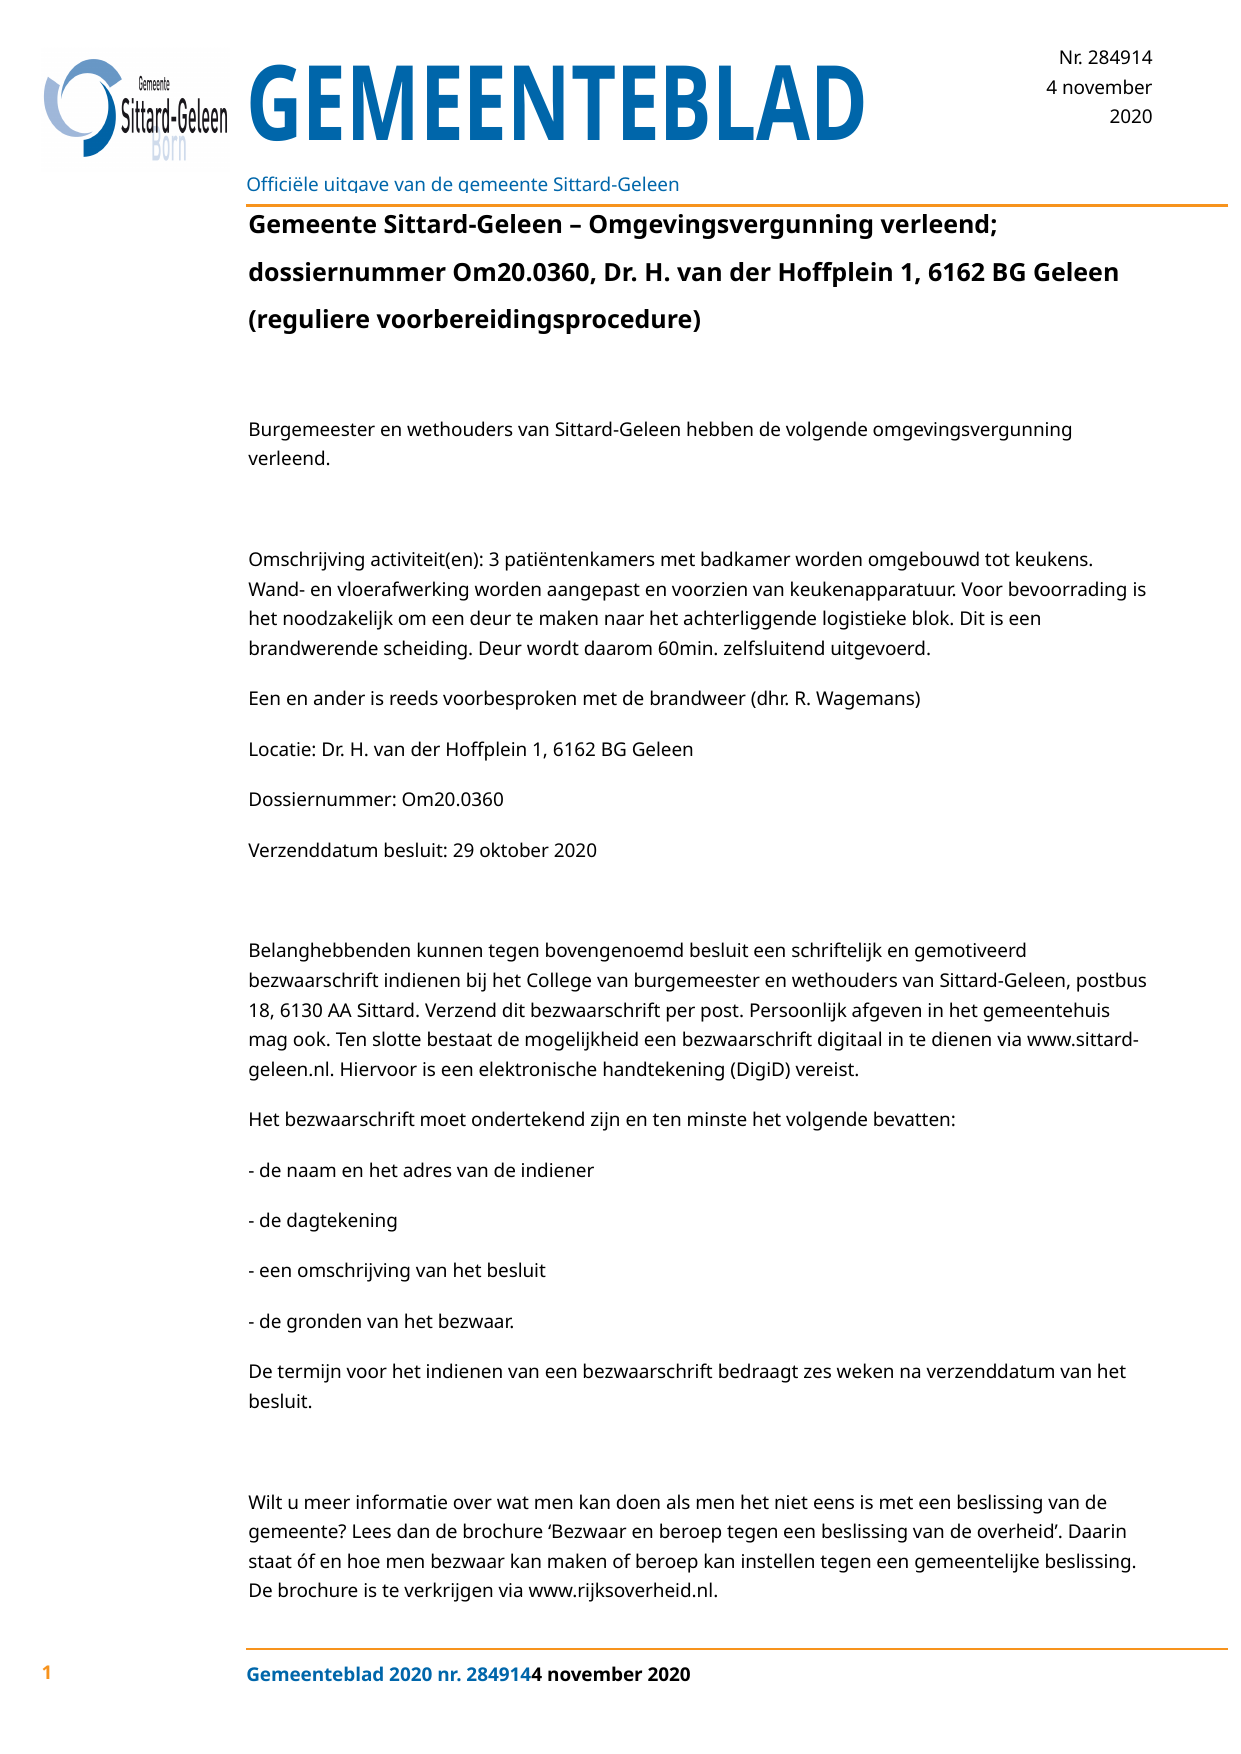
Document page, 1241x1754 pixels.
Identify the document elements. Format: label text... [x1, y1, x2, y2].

text Wilt u meer informatie over wat men kan doen als men het niet eens is met een beslissing van de gemeente? Lees dan de brochure ‘Bezwaar en beroep tegen een beslissing van de overheid’. Daarin staat óf en hoe men bezwaar kan maken of beroep kan instellen tegen een gemeentelijke beslissing. De brochure is te verkrijgen via www.rijksoverheid.nl. [248, 1489, 1152, 1603]
text - een omschrijving van het besluit [248, 1258, 1152, 1283]
text Omschrijving activiteit(en): 3 patiëntenkamers met badkamer worden omgebouwd tot keukens. Wand- en vloerafwerking worden aangepast en voorzien van keukenapparatuur. Voor bevoorrading is het noodzakelijk om een deur te maken naar het achterliggende logistieke blok. Dit is een brandwerende scheiding. Deur wordt daarom 60min. zelfsluitend uitgevoerd. [248, 546, 1152, 661]
text Een en ander is reeds voorbesproken met de brandweer (dhr. R. Wagemans) [248, 686, 1152, 711]
text Belanghebbenden kunnen tegen bovengenoemd besluit een schriftelijk en gemotiveerd bezwaarschrift indienen bij het College van burgemeester en wethouders van Sittard-Geleen, postbus 18, 6130 AA Sittard. Verzend dit bezwaarschrift per post. Persoonlijk afgeven in het gemeentehuis mag ook. Ten slotte bestaat de mogelijkheid een bezwaarschrift digitaal in te dienen via www.sittard-geleen.nl. Hiervoor is een elektronische handtekening (DigiD) vereist. [248, 938, 1152, 1082]
text De termijn voor het indienen van een bezwaarschrift bedraagt zes weken na verzenddatum van het besluit. [248, 1358, 1152, 1414]
text Verzenddatum besluit: 29 oktober 2020 [248, 837, 1152, 862]
text Locatie: Dr. H. van der Hoffplein 1, 6162 BG Geleen [248, 736, 1152, 762]
text Het bezwaarschrift moet ondertekend zijn en ten minste het volgende bevatten: [248, 1106, 1152, 1132]
text Gemeente Sittard-Geleen – Omgevingsvergunning verleend; dossiernummer Om20.0360, Dr. H. van der Hoffplein 1, 6162 BG Geleen (reguliere voorbereidingsprocedure) [248, 207, 1152, 336]
text - de gronden van het bezwaar. [248, 1308, 1152, 1334]
picture [41, 47, 231, 172]
text Dossiernummer: Om20.0360 [248, 786, 1152, 812]
text - de naam en het adres van de indiener [248, 1157, 1152, 1182]
text - de dagtekening [248, 1207, 1152, 1233]
text Burgemeester en wethouders van Sittard-Geleen hebben de volgende omgevingsvergunning verleend. [248, 416, 1152, 471]
